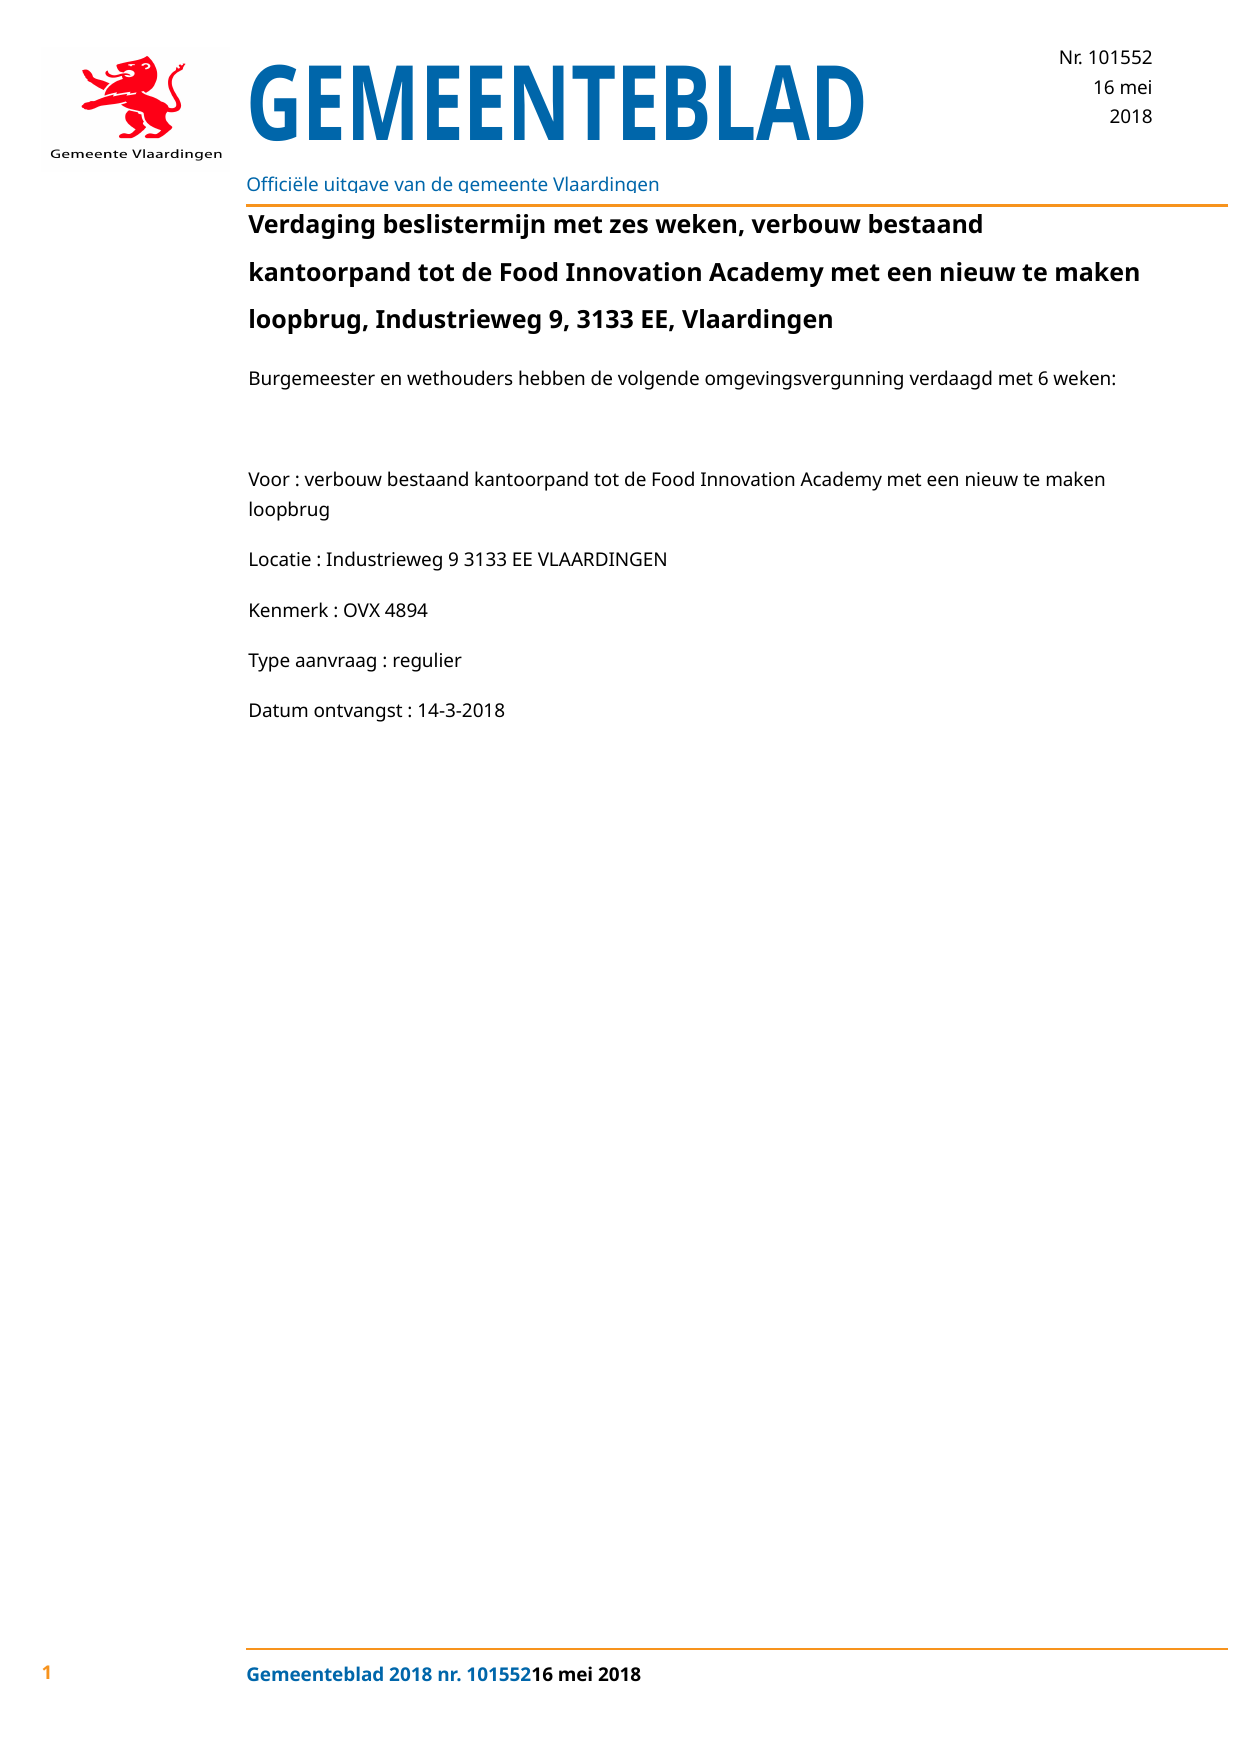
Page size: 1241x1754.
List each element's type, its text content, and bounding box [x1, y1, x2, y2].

text Kenmerk : OVX 4894 [248, 597, 1152, 622]
text Locatie : Industrieweg 9 3133 EE VLAARDINGEN [248, 546, 1152, 572]
text Voor : verbouw bestaand kantoorpand tot de Food Innovation Academy met een nieuw te maken loopbrug [248, 466, 1152, 522]
text Datum ontvangst : 14-3-2018 [248, 698, 1152, 723]
text Verdaging beslistermijn met zes weken, verbouw bestaand kantoorpand tot de Food Innovation Academy met een nieuw te maken loopbrug, Industrieweg 9, 3133 EE, Vlaardingen [248, 207, 1152, 336]
text Type aanvraag : regulier [248, 647, 1152, 673]
picture [41, 47, 231, 172]
text Burgemeester en wethouders hebben de volgende omgevingsvergunning verdaagd met 6 weken: [248, 366, 1152, 391]
